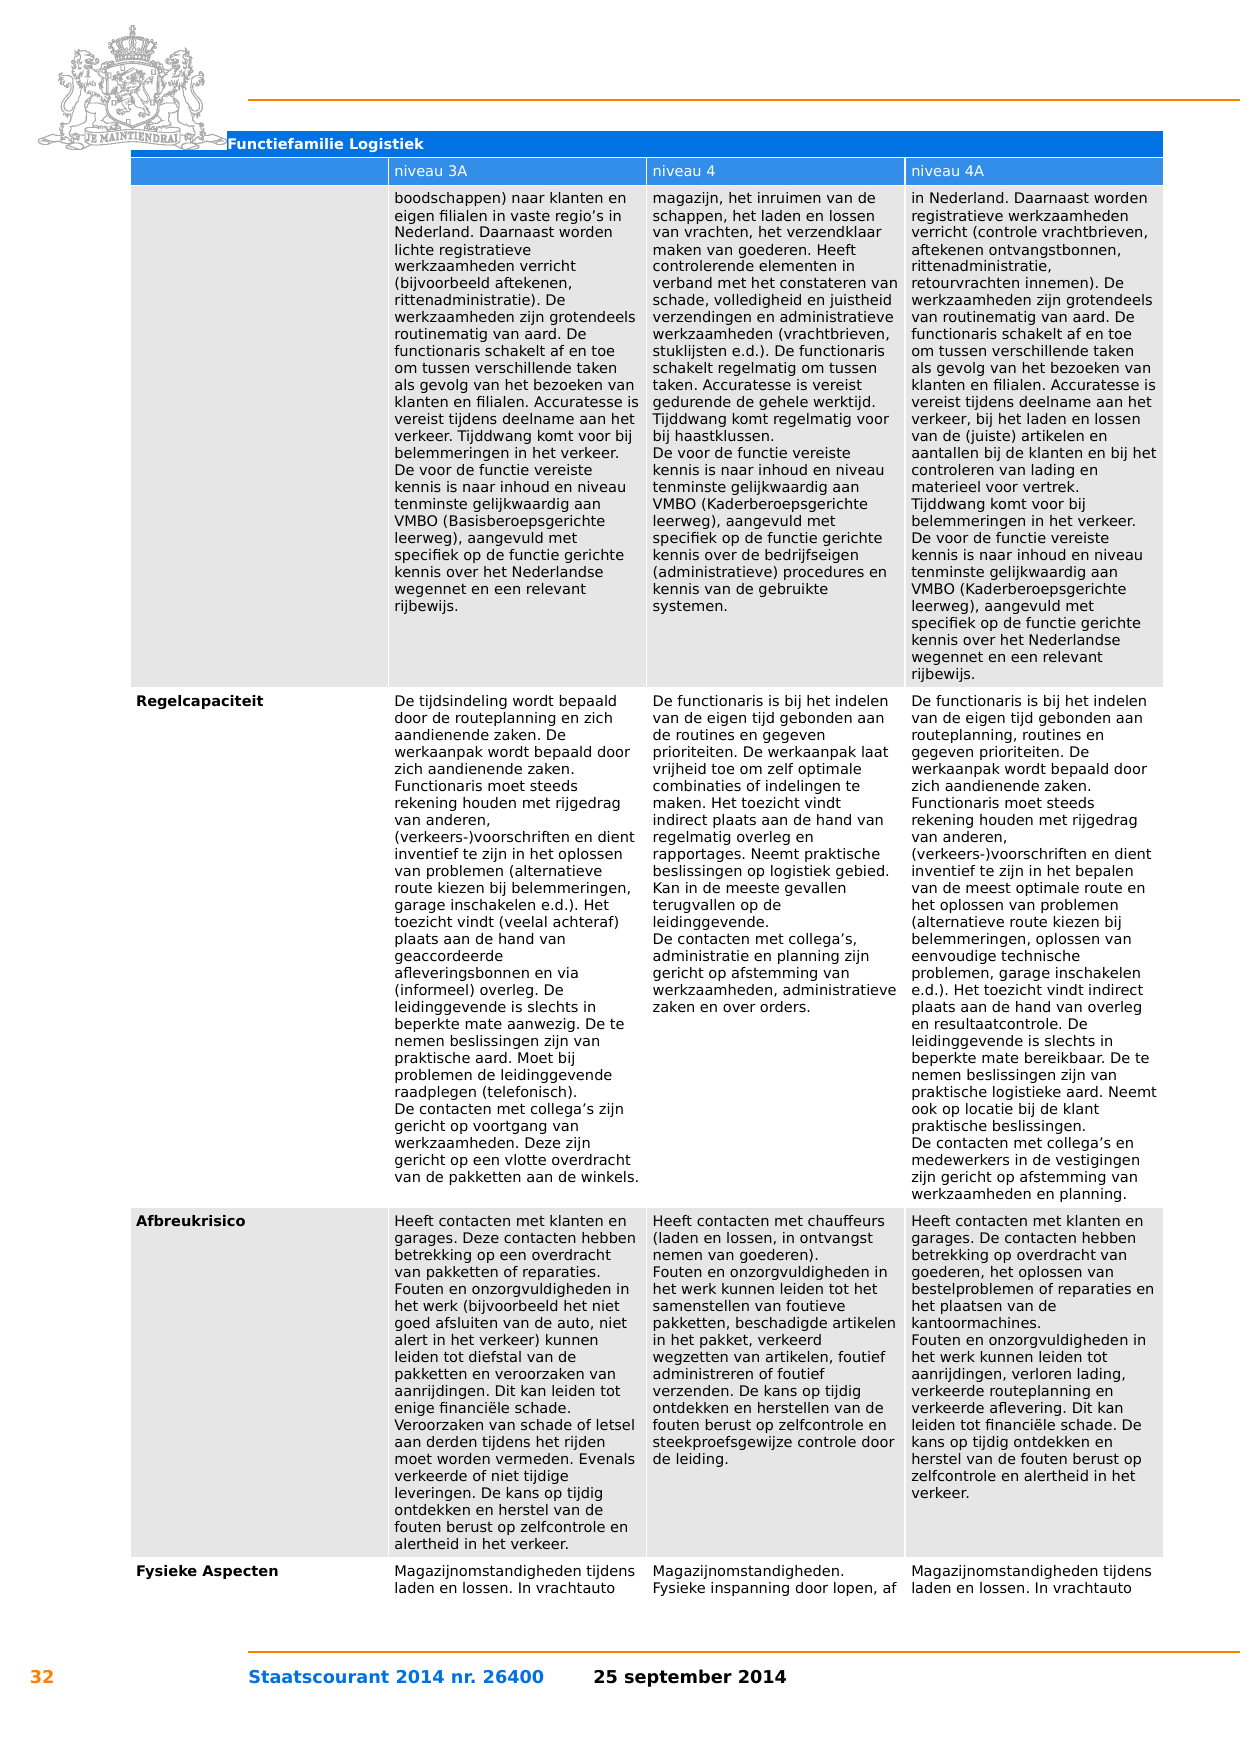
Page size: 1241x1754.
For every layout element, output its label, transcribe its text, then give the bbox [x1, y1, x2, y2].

table_cell Magazijnomstandigheden. Fysieke inspanning door lopen, af [647, 1558, 904, 1602]
table_cell Magazijnomstandigheden tijdens laden en lossen. In vrachtauto [389, 1558, 646, 1602]
table_cell magazijn, het inruimen van de schappen, het laden en lossen van vrachten, het verzendklaar maken van goederen. Heeft controlerende elementen in verband met het constateren van schade, volledigheid en juistheid verzendingen en administratieve werkzaamheden (vrachtbrieven, stuklijsten e.d.). De functionaris schakelt regelmatig om tussen taken. Accuratesse is vereist gedurende de gehele werktijd. Tijddwang komt regelmatig voor bij haastklussen. De voor de functie vereiste kennis is naar inhoud en niveau tenminste gelijkwaardig aan VMBO (Kaderberoepsgerichte leerweg), aangevuld met specifiek op de functie gerichte kennis over de bedrijfseigen (administratieve) procedures en kennis van de gebruikte systemen. [647, 186, 904, 687]
picture [38, 25, 227, 150]
table_cell Regelcapaciteit [131, 689, 388, 1207]
table_cell in Nederland. Daarnaast worden registratieve werkzaamheden verricht (controle vrachtbrieven, aftekenen ontvangstbonnen, rittenadministratie, retourvrachten innemen). De werkzaamheden zijn grotendeels van routinematig van aard. De functionaris schakelt af en toe om tussen verschillende taken als gevolg van het bezoeken van klanten en filialen. Accuratesse is vereist tijdens deelname aan het verkeer, bij het laden en lossen van de (juiste) artikelen en aantallen bij de klanten en bij het controleren van lading en materieel voor vertrek. Tijddwang komt voor bij belemmeringen in het verkeer. De voor de functie vereiste kennis is naar inhoud en niveau tenminste gelijkwaardig aan VMBO (Kaderberoepsgerichte leerweg), aangevuld met specifiek op de functie gerichte kennis over het Nederlandse wegennet en een relevant rijbewijs. [906, 186, 1163, 687]
table_cell Magazijnomstandigheden tijdens laden en lossen. In vrachtauto [906, 1558, 1163, 1602]
table_cell Fysieke Aspecten [131, 1558, 388, 1602]
table_cell niveau 4A [906, 158, 1163, 185]
table_cell Heeft contacten met klanten en garages. De contacten hebben betrekking op overdracht van goederen, het oplossen van bestelproblemen of reparaties en het plaatsen van de kantoormachines. Fouten en onzorgvuldigheden in het werk kunnen leiden tot aanrijdingen, verloren lading, verkeerde routeplanning en verkeerde aflevering. Dit kan leiden tot financiële schade. De kans op tijdig ontdekken en herstel van de fouten berust op zelfcontrole en alertheid in het verkeer. [906, 1208, 1163, 1557]
table_cell De tijdsindeling wordt bepaald door de routeplanning en zich aandienende zaken. De werkaanpak wordt bepaald door zich aandienende zaken. Functionaris moet steeds rekening houden met rijgedrag van anderen, (verkeers-)voorschriften en dient inventief te zijn in het oplossen van problemen (alternatieve route kiezen bij belemmeringen, garage inschakelen e.d.). Het toezicht vindt (veelal achteraf) plaats aan de hand van geaccordeerde afleveringsbonnen en via (informeel) overleg. De leidinggevende is slechts in beperkte mate aanwezig. De te nemen beslissingen zijn van praktische aard. Moet bij problemen de leidinggevende raadplegen (telefonisch). De contacten met collega’s zijn gericht op voortgang van werkzaamheden. Deze zijn gericht op een vlotte overdracht van de pakketten aan de winkels. [389, 689, 646, 1207]
table_cell De functionaris is bij het indelen van de eigen tijd gebonden aan routeplanning, routines en gegeven prioriteiten. De werkaanpak wordt bepaald door zich aandienende zaken. Functionaris moet steeds rekening houden met rijgedrag van anderen, (verkeers-)voorschriften en dient inventief te zijn in het bepalen van de meest optimale route en het oplossen van problemen (alternatieve route kiezen bij belemmeringen, oplossen van eenvoudige technische problemen, garage inschakelen e.d.). Het toezicht vindt indirect plaats aan de hand van overleg en resultaatcontrole. De leidinggevende is slechts in beperkte mate bereikbaar. De te nemen beslissingen zijn van praktische logistieke aard. Neemt ook op locatie bij de klant praktische beslissingen. De contacten met collega’s en medewerkers in de vestigingen zijn gericht op afstemming van werkzaamheden en planning. [906, 689, 1163, 1207]
table_cell Heeft contacten met chauffeurs (laden en lossen, in ontvangst nemen van goederen). Fouten en onzorgvuldigheden in het werk kunnen leiden tot het samenstellen van foutieve pakketten, beschadigde artikelen in het pakket, verkeerd wegzetten van artikelen, foutief administreren of foutief verzenden. De kans op tijdig ontdekken en herstellen van de fouten berust op zelfcontrole en steekproefsgewijze controle door de leiding. [647, 1208, 904, 1557]
table_cell [131, 158, 388, 185]
table_cell niveau 3A [389, 158, 646, 185]
table_cell niveau 4 [647, 158, 904, 185]
table_cell Heeft contacten met klanten en garages. Deze contacten hebben betrekking op een overdracht van pakketten of reparaties. Fouten en onzorgvuldigheden in het werk (bijvoorbeeld het niet goed afsluiten van de auto, niet alert in het verkeer) kunnen leiden tot diefstal van de pakketten en veroorzaken van aanrijdingen. Dit kan leiden tot enige financiële schade. Veroorzaken van schade of letsel aan derden tijdens het rijden moet worden vermeden. Evenals verkeerde of niet tijdige leveringen. De kans op tijdig ontdekken en herstel van de fouten berust op zelfcontrole en alertheid in het verkeer. [389, 1208, 646, 1557]
table_cell De functionaris is bij het indelen van de eigen tijd gebonden aan de routines en gegeven prioriteiten. De werkaanpak laat vrijheid toe om zelf optimale combinaties of indelingen te maken. Het toezicht vindt indirect plaats aan de hand van regelmatig overleg en rapportages. Neemt praktische beslissingen op logistiek gebied. Kan in de meeste gevallen terugvallen op de leidinggevende. De contacten met collega’s, administratie en planning zijn gericht op afstemming van werkzaamheden, administratieve zaken en over orders. [647, 689, 904, 1207]
table_cell [131, 186, 388, 687]
table_cell Afbreukrisico [131, 1208, 388, 1557]
table_header Functiefamilie Logistiek [131, 131, 1163, 157]
table_cell boodschappen) naar klanten en eigen filialen in vaste regio’s in Nederland. Daarnaast worden lichte registratieve werkzaamheden verricht (bijvoorbeeld aftekenen, rittenadministratie). De werkzaamheden zijn grotendeels routinematig van aard. De functionaris schakelt af en toe om tussen verschillende taken als gevolg van het bezoeken van klanten en filialen. Accuratesse is vereist tijdens deelname aan het verkeer. Tijddwang komt voor bij belemmeringen in het verkeer. De voor de functie vereiste kennis is naar inhoud en niveau tenminste gelijkwaardig aan VMBO (Basisberoepsgerichte leerweg), aangevuld met specifiek op de functie gerichte kennis over het Nederlandse wegennet en een relevant rijbewijs. [389, 186, 646, 687]
